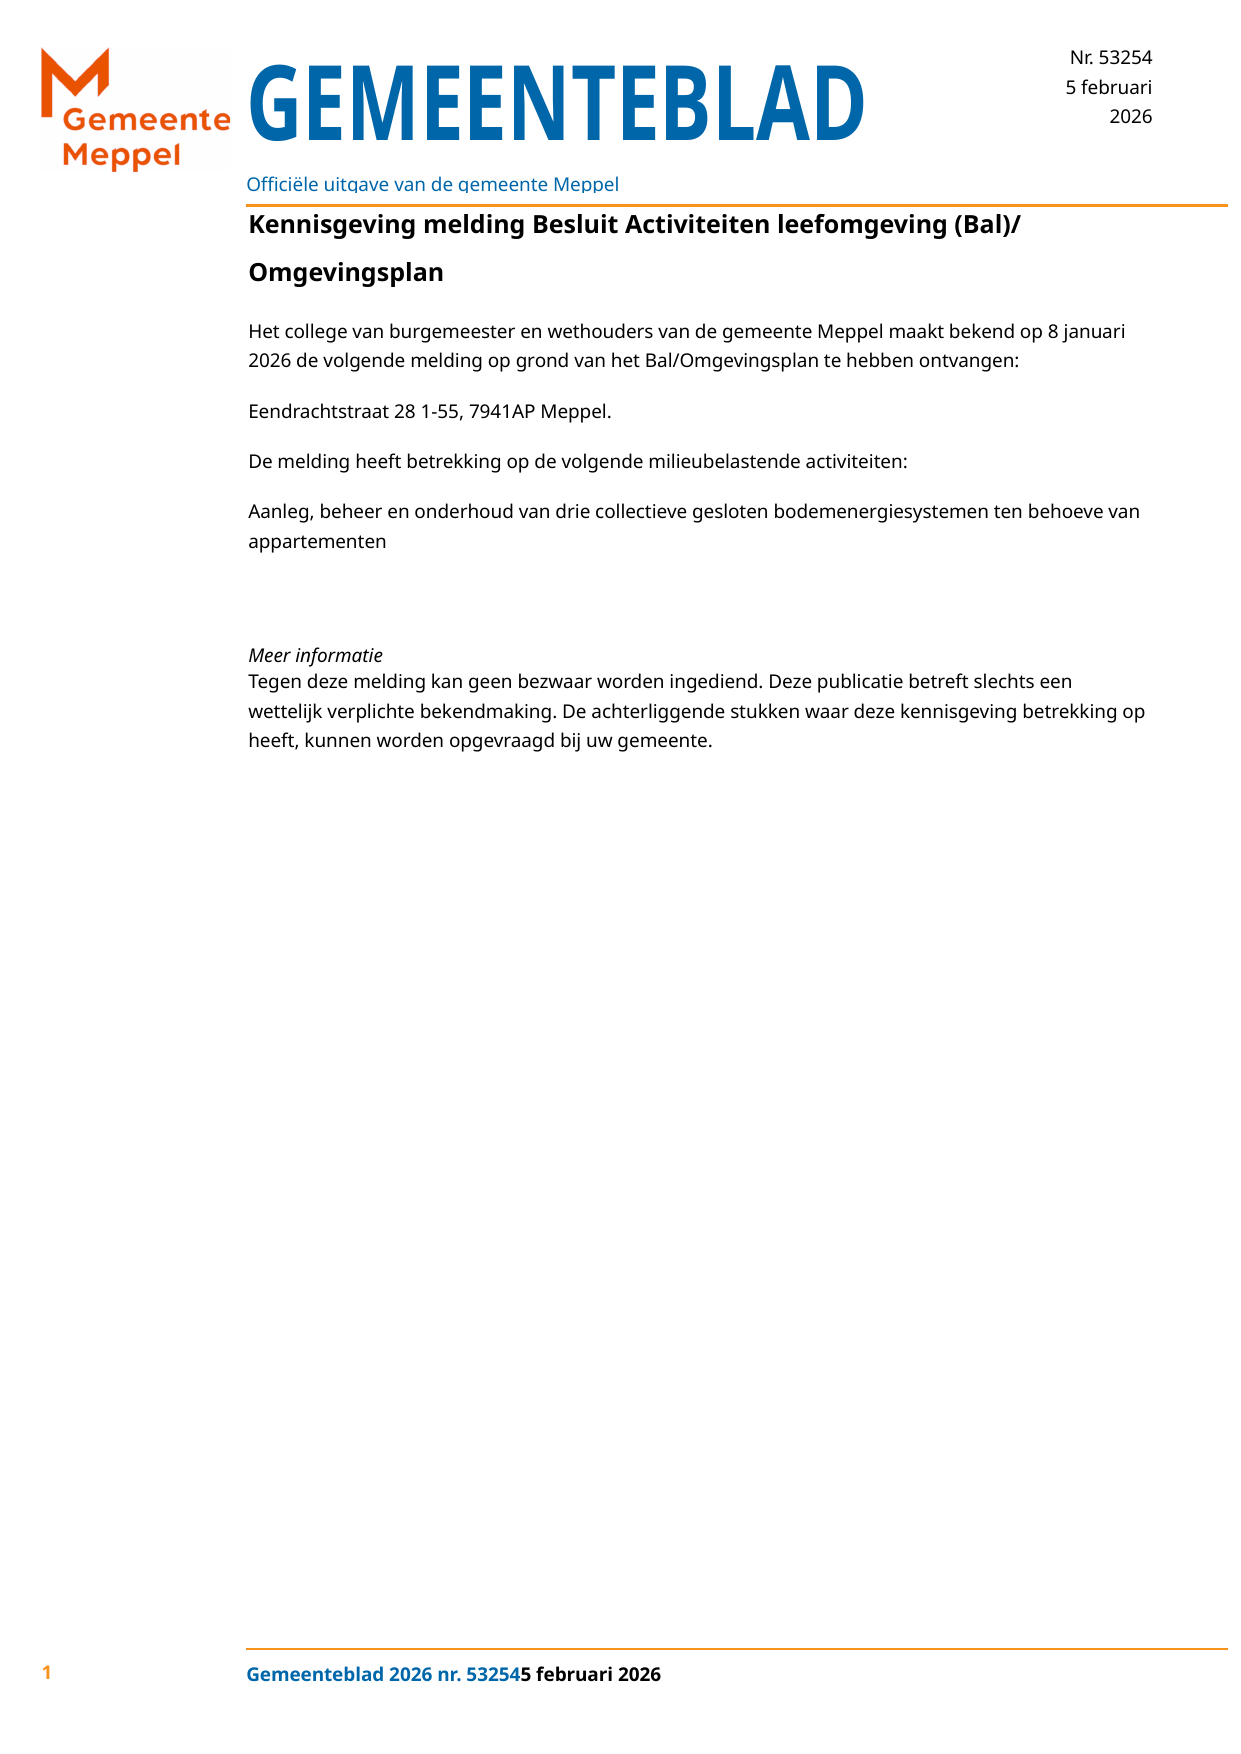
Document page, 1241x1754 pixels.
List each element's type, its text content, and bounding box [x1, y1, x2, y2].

text Meer informatie [248, 643, 1152, 668]
text Kennisgeving melding Besluit Activiteiten leefomgeving (Bal)/ Omgevingsplan [248, 207, 1152, 288]
text Het college van burgemeester en wethouders van de gemeente Meppel maakt bekend op 8 januari 2026 de volgende melding op grond van het Bal/Omgevingsplan te hebben ontvangen: [248, 318, 1152, 373]
text Tegen deze melding kan geen bezwaar worden ingediend. Deze publicatie betreft slechts een wettelijk verplichte bekendmaking. De achterliggende stukken waar deze kennisgeving betrekking op heeft, kunnen worden opgevraagd bij uw gemeente. [248, 668, 1152, 753]
text Aanleg, beheer en onderhoud van drie collectieve gesloten bodemenergiesystemen ten behoeve van appartementen [248, 499, 1152, 554]
picture [41, 47, 231, 172]
text Eendrachtstraat 28 1-55, 7941AP Meppel. [248, 398, 1152, 424]
text De melding heeft betrekking op de volgende milieubelastende activiteiten: [248, 448, 1152, 474]
